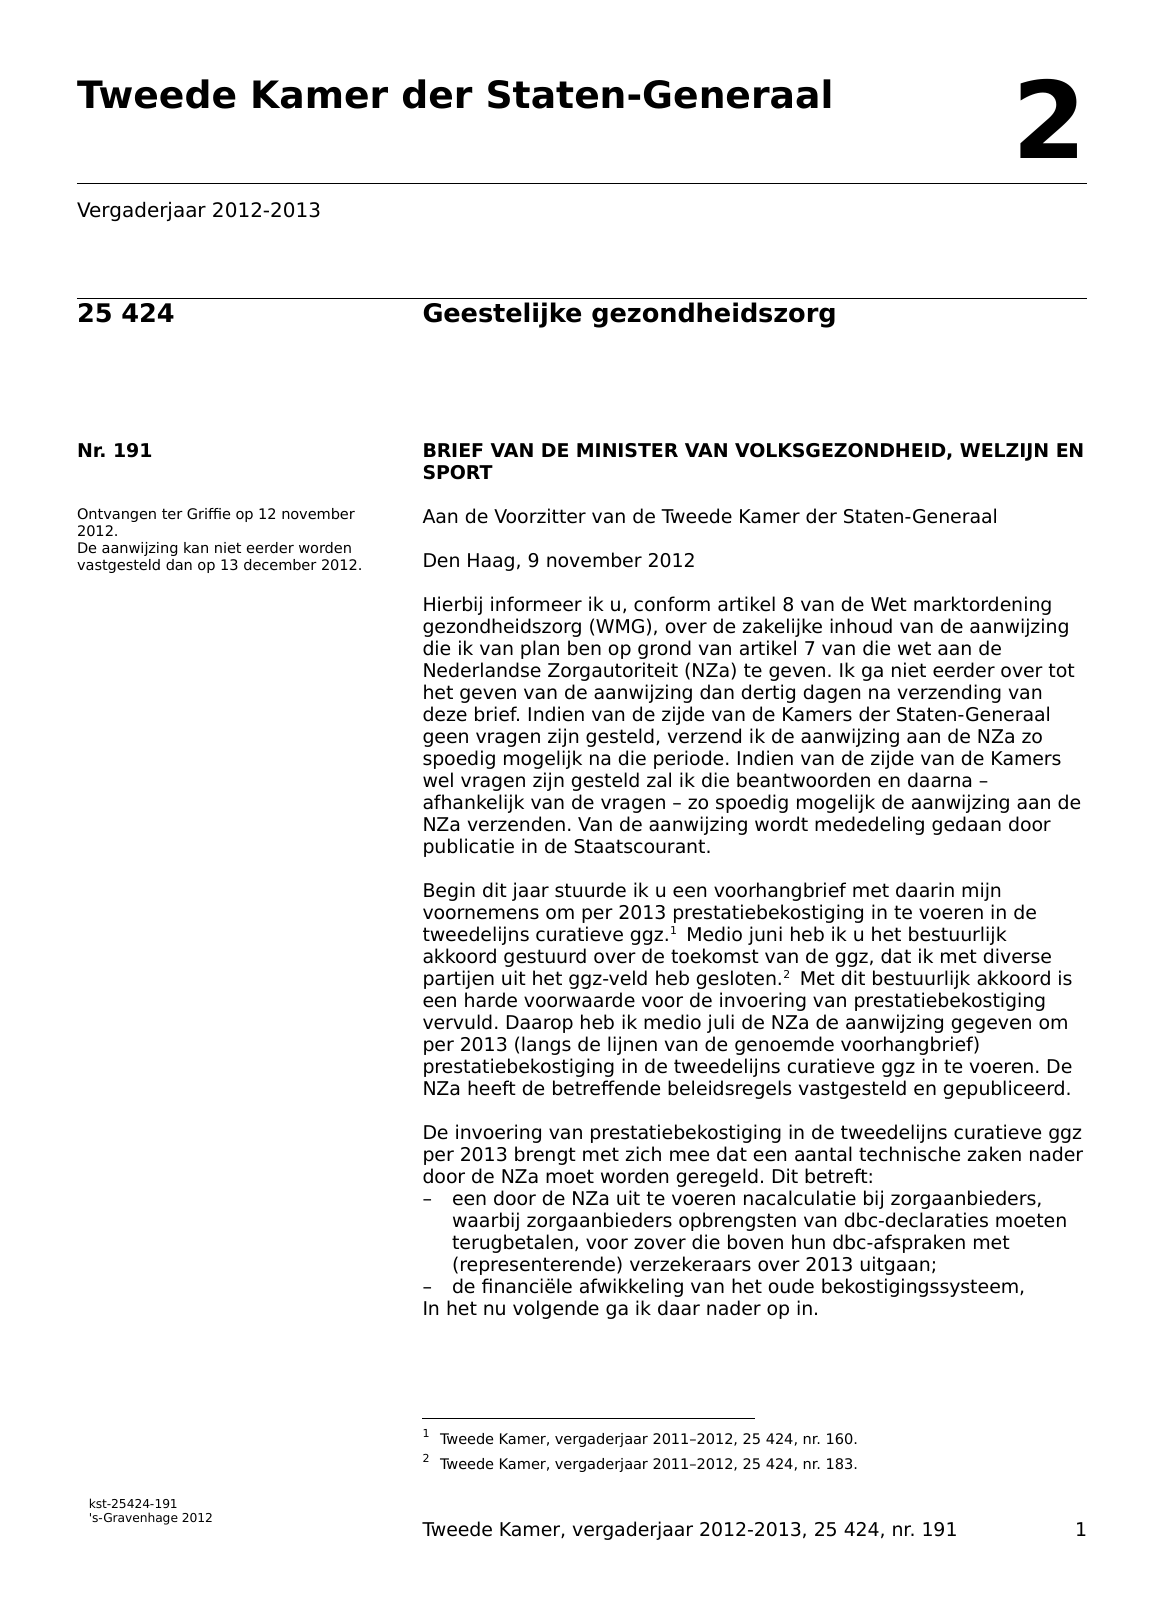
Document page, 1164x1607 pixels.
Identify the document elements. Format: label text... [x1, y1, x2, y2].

text Tweede Kamer, vergaderjaar 2011–2012, 25 424, nr. 160. [422, 1427, 1087, 1449]
text 's-Gravenhage 2012 [88, 1511, 323, 1525]
subtitle 25 424 Geestelijke gezondheidszorg [77, 299, 1087, 329]
table_header Tweede Kamer der Staten-Generaal [77, 59, 886, 183]
text De invoering van prestatiebekostiging in de tweedelijns curatieve ggz per 2013 brengt met zich mee dat een aantal technische zaken nader door de NZa moet worden geregeld. Dit betreft: [422, 1122, 1087, 1188]
text De aanwijzing kan niet eerder worden vastgesteld dan op 13 december 2012. [77, 539, 399, 573]
text Ontvangen ter Griffie op 12 november 2012. [77, 506, 399, 539]
table_cell Vergaderjaar 2012-2013 [77, 184, 1087, 298]
text Aan de Voorzitter van de Tweede Kamer der Staten-Generaal [422, 506, 1087, 528]
text Tweede Kamer, vergaderjaar 2011–2012, 25 424, nr. 183. [422, 1452, 1087, 1474]
text Begin dit jaar stuurde ik u een voorhangbrief met daarin mijn voornemens om per 2013 prestatiebekostiging in te voeren in de tweedelijns curatieve ggz. Medio juni heb ik u het bestuurlijk akkoord gestuurd over de toekomst van de ggz, dat ik met diverse partijen uit het ggz-veld heb gesloten. Met dit bestuurlijk akkoord is een harde voorwaarde voor de invoering van prestatiebekostiging vervuld. Daarop heb ik medio juli de NZa de aanwijzing gegeven om per 2013 (langs de lijnen van de genoemde voorhangbrief) prestatiebekostiging in de tweedelijns curatieve ggz in te voeren. De NZa heeft de betreffende beleidsregels vastgesteld en gepubliceerd. [422, 880, 1087, 1100]
text – de financiële afwikkeling van het oude bekostigingssysteem, [422, 1276, 1087, 1298]
text In het nu volgende ga ik daar nader op in. [422, 1298, 1087, 1320]
text Hierbij informeer ik u, conform artikel 8 van de Wet marktordening gezondheidszorg (WMG), over de zakelijke inhoud van de aanwijzing die ik van plan ben op grond van artikel 7 van die wet aan de Nederlandse Zorgautoriteit (NZa) te geven. Ik ga niet eerder over tot het geven van de aanwijzing dan dertig dagen na verzending van deze brief. Indien van de zijde van de Kamers der Staten-Generaal geen vragen zijn gesteld, verzend ik de aanwijzing aan de NZa zo spoedig mogelijk na die periode. Indien van de zijde van de Kamers wel vragen zijn gesteld zal ik die beantwoorden en daarna – afhankelijk van de vragen – zo spoedig mogelijk de aanwijzing aan de NZa verzenden. Van de aanwijzing wordt mededeling gedaan door publicatie in de Staatscourant. [422, 594, 1087, 858]
subtitle Nr. 191 BRIEF VAN DE MINISTER VAN VOLKSGEZONDHEID, WELZIJN EN SPORT [77, 440, 1087, 484]
text kst-25424-191 [88, 1497, 323, 1511]
text Den Haag, 9 november 2012 [422, 550, 1087, 572]
table_header 2 [886, 59, 1087, 183]
text – een door de NZa uit te voeren nacalculatie bij zorgaanbieders, waarbij zorgaanbieders opbrengsten van dbc-declaraties moeten terugbetalen, voor zover die boven hun dbc-afspraken met (representerende) verzekeraars over 2013 uitgaan; [422, 1188, 1087, 1276]
